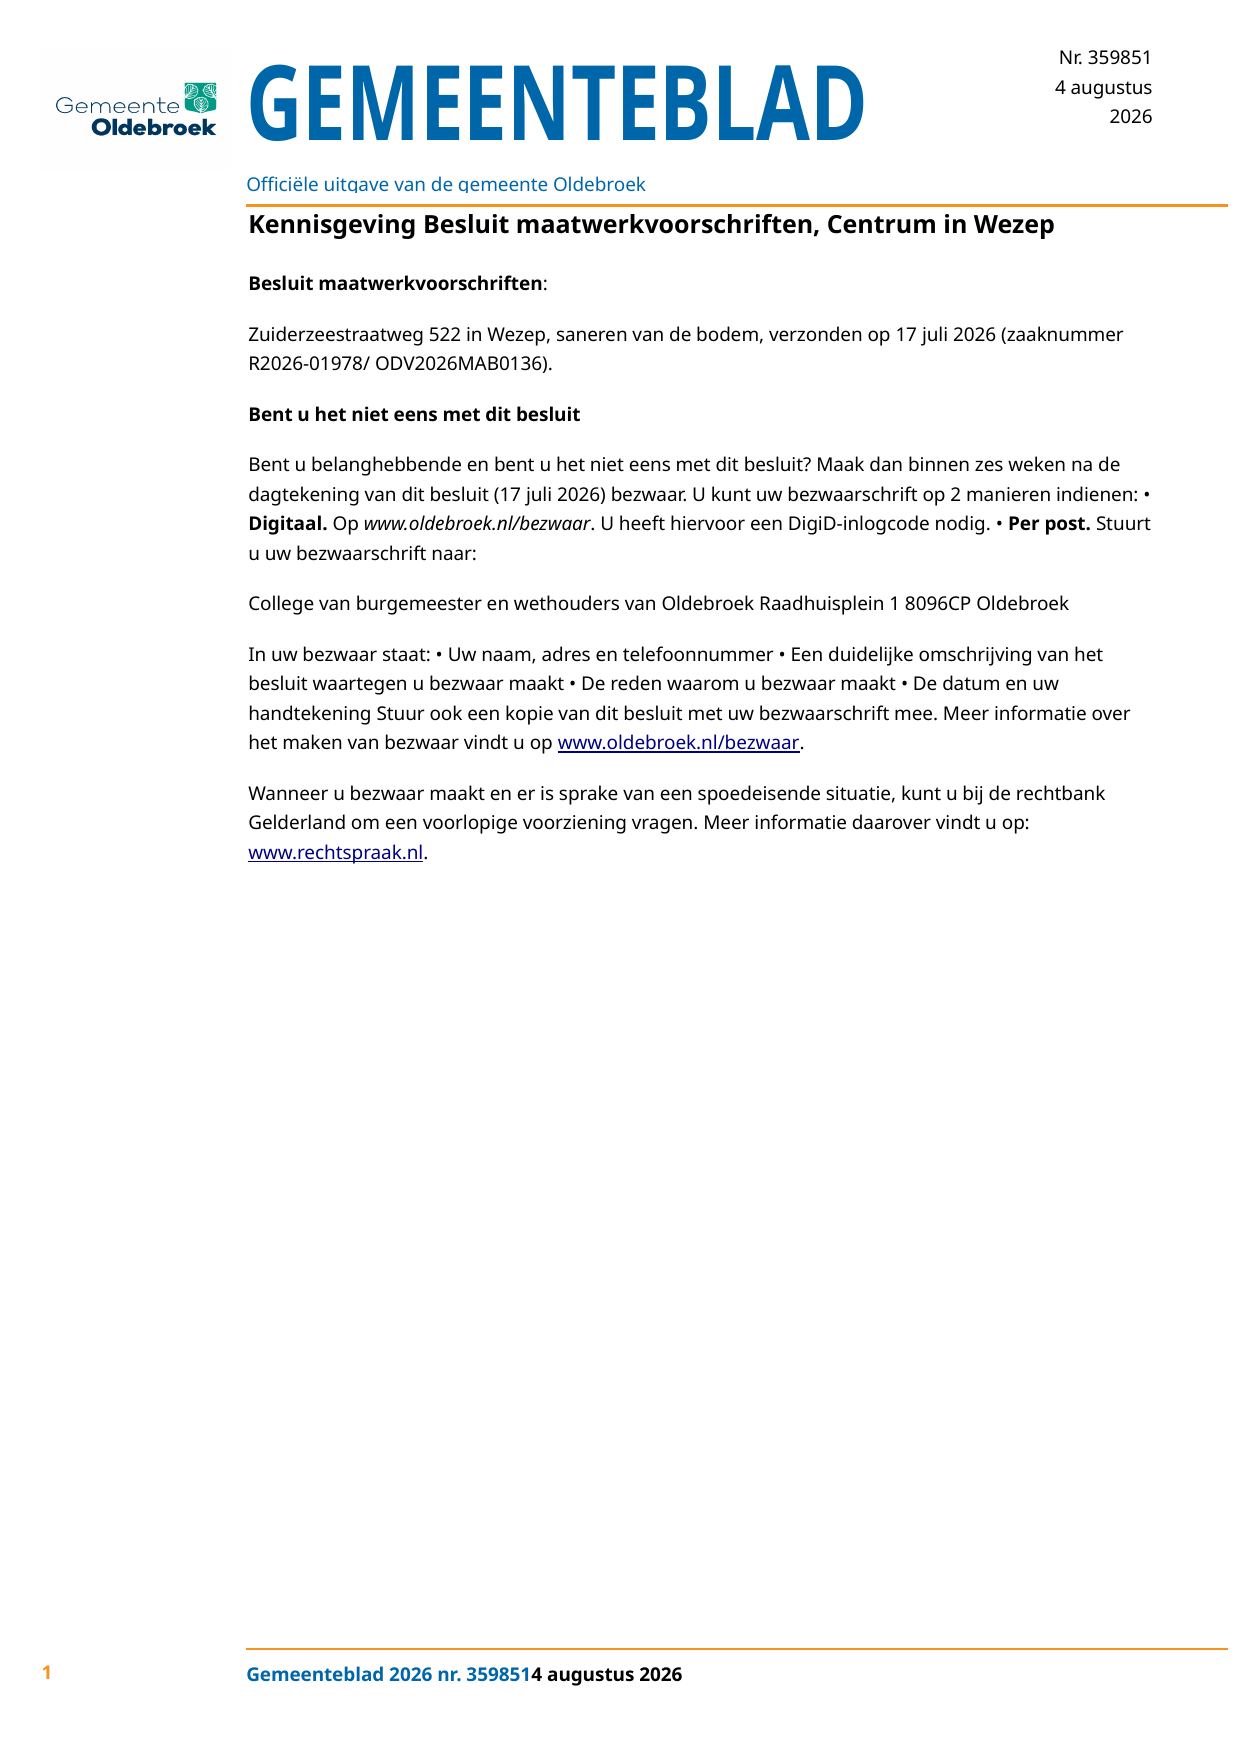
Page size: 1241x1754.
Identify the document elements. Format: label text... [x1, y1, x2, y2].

text Kennisgeving Besluit maatwerkvoorschriften, Centrum in Wezep [248, 207, 1152, 241]
text Besluit maatwerkvoorschriften: [248, 270, 1152, 296]
text Zuiderzeestraatweg 522 in Wezep, saneren van de bodem, verzonden op 17 juli 2026 (zaaknummer R2026-01978/ ODV2026MAB0136). [248, 321, 1152, 376]
text College van burgemeester en wethouders van Oldebroek Raadhuisplein 1 8096CP Oldebroek [248, 590, 1152, 616]
text Bent u belanghebbende en bent u het niet eens met dit besluit? Maak dan binnen zes weken na de dagtekening van dit besluit (17 juli 2026) bezwaar. U kunt uw bezwaarschrift op 2 manieren indienen: • Digitaal. Op www.oldebroek.nl/bezwaar. U heeft hiervoor een DigiD-inlogcode nodig. • Per post. Stuurt u uw bezwaarschrift naar: [248, 451, 1152, 566]
text In uw bezwaar staat: • Uw naam, adres en telefoonnummer • Een duidelijke omschrijving van het besluit waartegen u bezwaar maakt • De reden waarom u bezwaar maakt • De datum en uw handtekening Stuur ook een kopie van dit besluit met uw bezwaarschrift mee. Meer informatie over het maken van bezwaar vindt u op www.oldebroek.nl/bezwaar. [248, 641, 1152, 755]
text Wanneer u bezwaar maakt en er is sprake van een spoedeisende situatie, kunt u bij de rechtbank Gelderland om een voorlopige voorziening vragen. Meer informatie daarover vindt u op: www.rechtspraak.nl. [248, 780, 1152, 865]
text Bent u het niet eens met dit besluit [248, 401, 1152, 426]
picture [41, 47, 231, 172]
